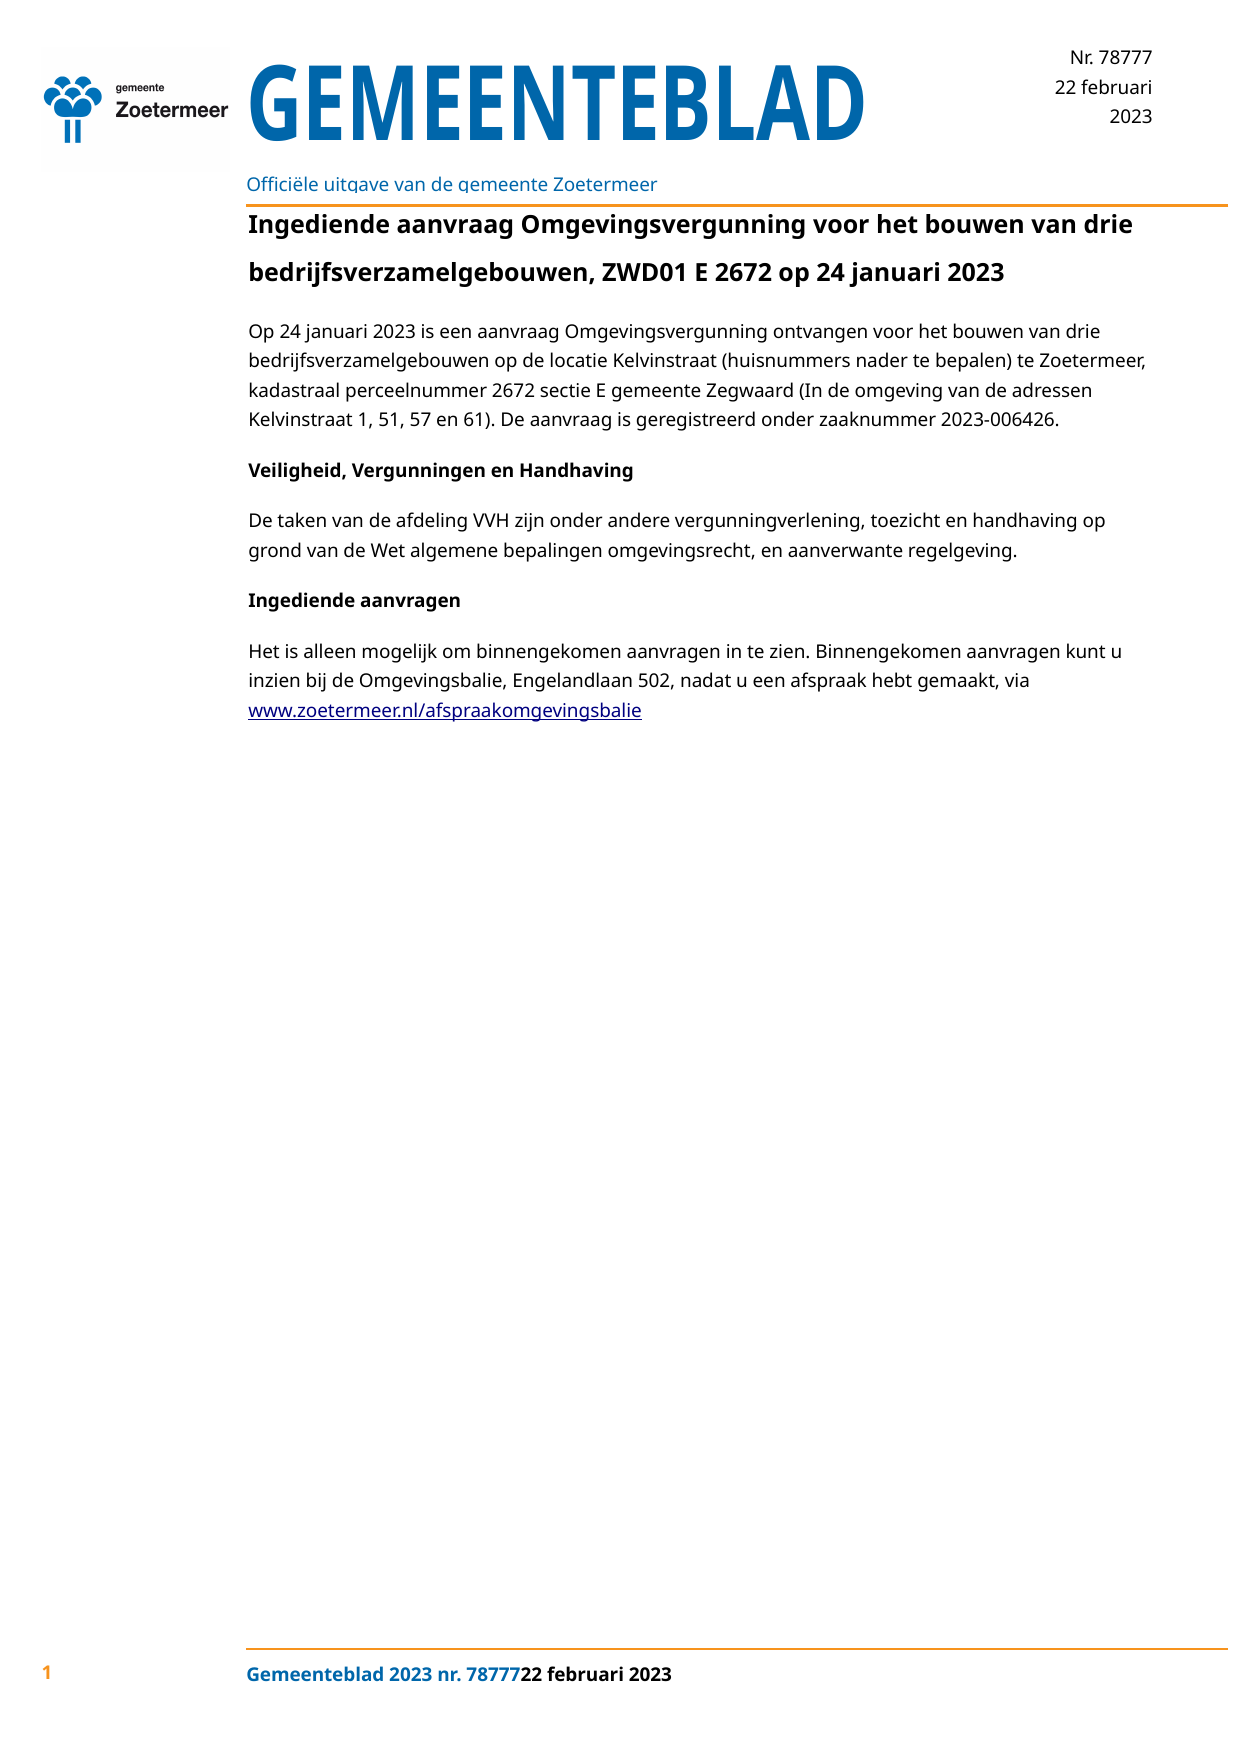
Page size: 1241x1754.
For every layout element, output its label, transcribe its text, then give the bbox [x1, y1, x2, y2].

text Veiligheid, Vergunningen en Handhaving [248, 457, 1152, 483]
text De taken van de afdeling VVH zijn onder andere vergunningverlening, toezicht en handhaving op grond van de Wet algemene bepalingen omgevingsrecht, en aanverwante regelgeving. [248, 507, 1152, 563]
picture [41, 47, 231, 172]
text Ingediende aanvragen [248, 587, 1152, 613]
text Het is alleen mogelijk om binnengekomen aanvragen in te zien. Binnengekomen aanvragen kunt u inzien bij de Omgevingsbalie, Engelandlaan 502, nadat u een afspraak hebt gemaakt, via www.zoetermeer.nl/afspraakomgevingsbalie [248, 638, 1152, 723]
text Ingediende aanvraag Omgevingsvergunning voor het bouwen van drie bedrijfsverzamelgebouwen, ZWD01 E 2672 op 24 januari 2023 [248, 207, 1152, 288]
text Op 24 januari 2023 is een aanvraag Omgevingsvergunning ontvangen voor het bouwen van drie bedrijfsverzamelgebouwen op de locatie Kelvinstraat (huisnummers nader te bepalen) te Zoetermeer, kadastraal perceelnummer 2672 sectie E gemeente Zegwaard (In de omgeving van de adressen Kelvinstraat 1, 51, 57 en 61). De aanvraag is geregistreerd onder zaaknummer 2023-006426. [248, 318, 1152, 432]
